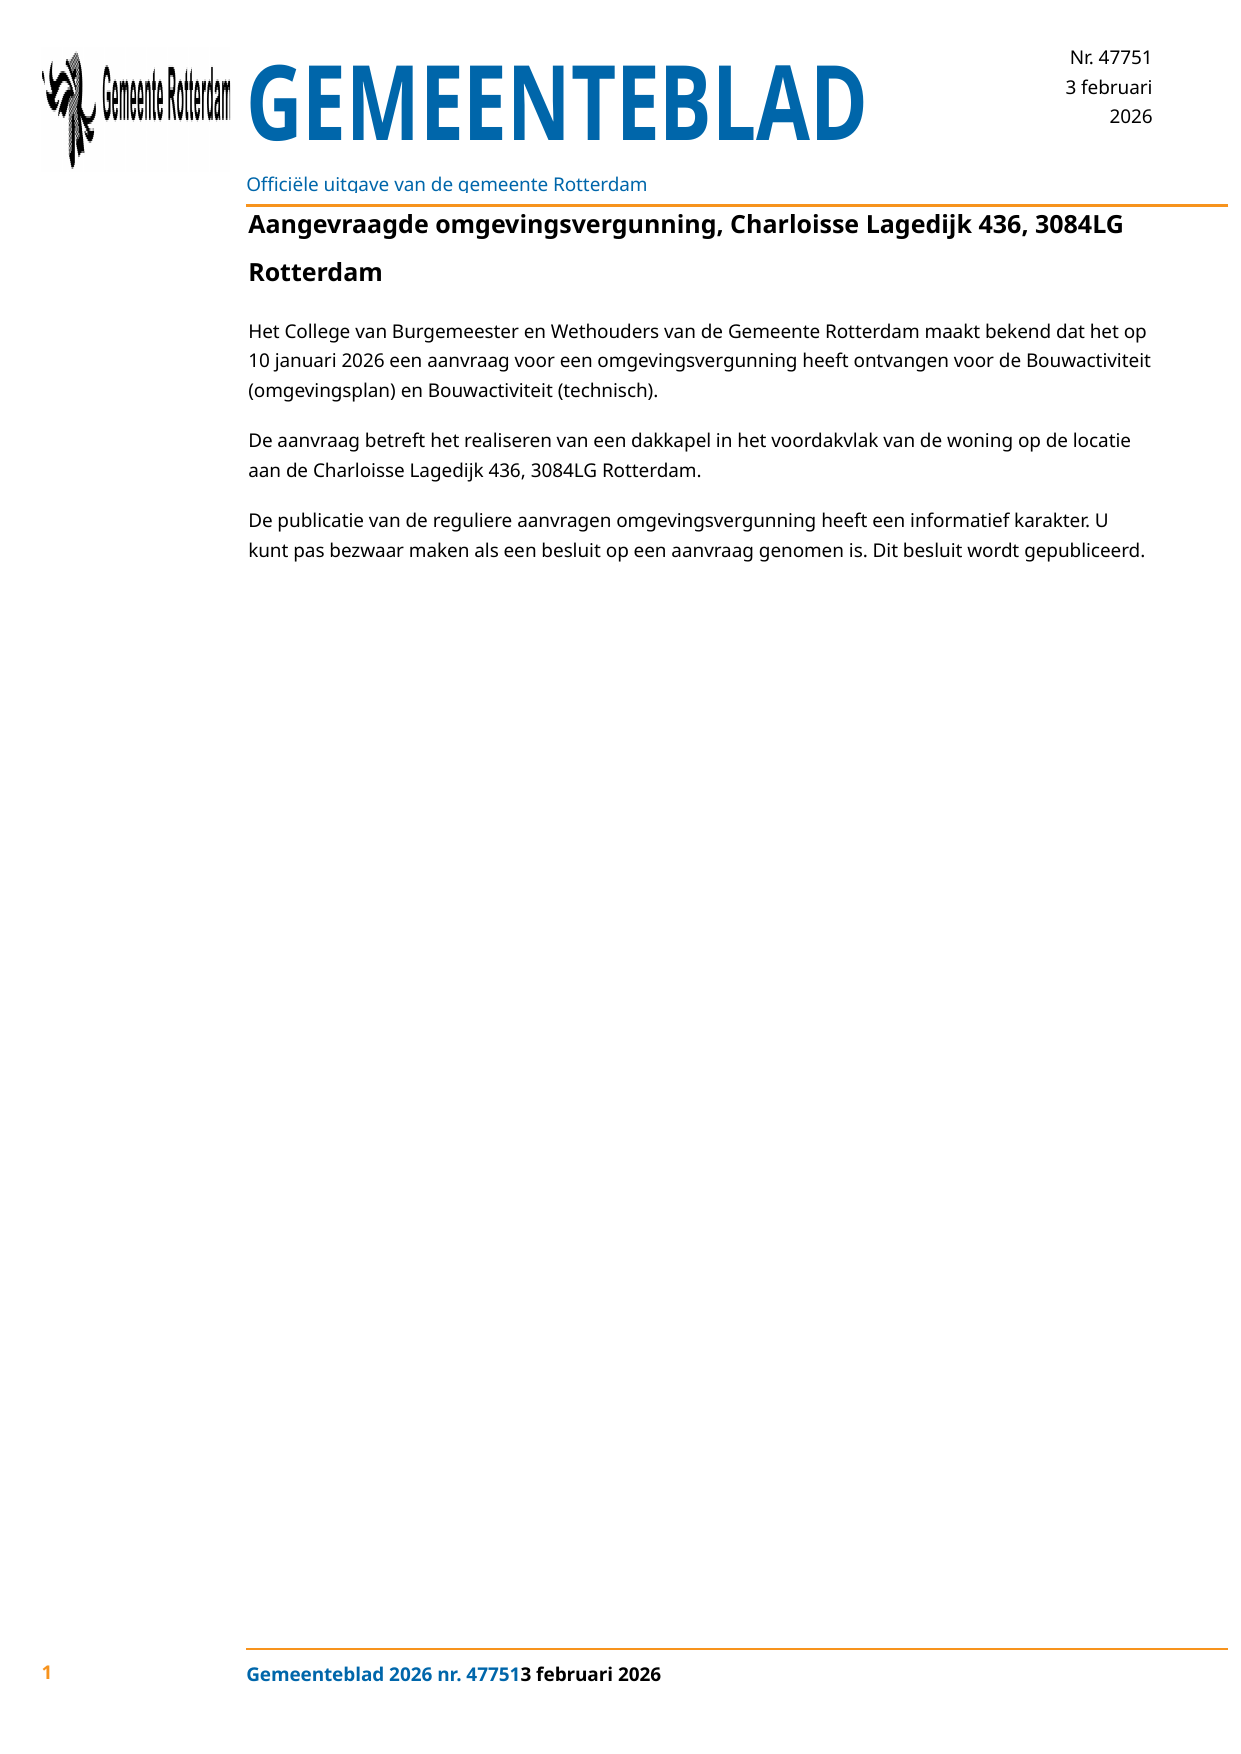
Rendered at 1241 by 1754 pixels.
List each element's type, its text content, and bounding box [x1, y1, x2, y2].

text De aanvraag betreft het realiseren van een dakkapel in het voordakvlak van de woning op de locatie aan de Charloisse Lagedijk 436, 3084LG Rotterdam. [248, 427, 1152, 483]
text Het College van Burgemeester en Wethouders van de Gemeente Rotterdam maakt bekend dat het op 10 januari 2026 een aanvraag voor een omgevingsvergunning heeft ontvangen voor de Bouwactiviteit (omgevingsplan) en Bouwactiviteit (technisch). [248, 318, 1152, 403]
picture [41, 47, 231, 172]
text Aangevraagde omgevingsvergunning, Charloisse Lagedijk 436, 3084LG Rotterdam [248, 207, 1152, 288]
text De publicatie van de reguliere aanvragen omgevingsvergunning heeft een informatief karakter. U kunt pas bezwaar maken als een besluit op een aanvraag genomen is. Dit besluit wordt gepubliceerd. [248, 507, 1152, 563]
